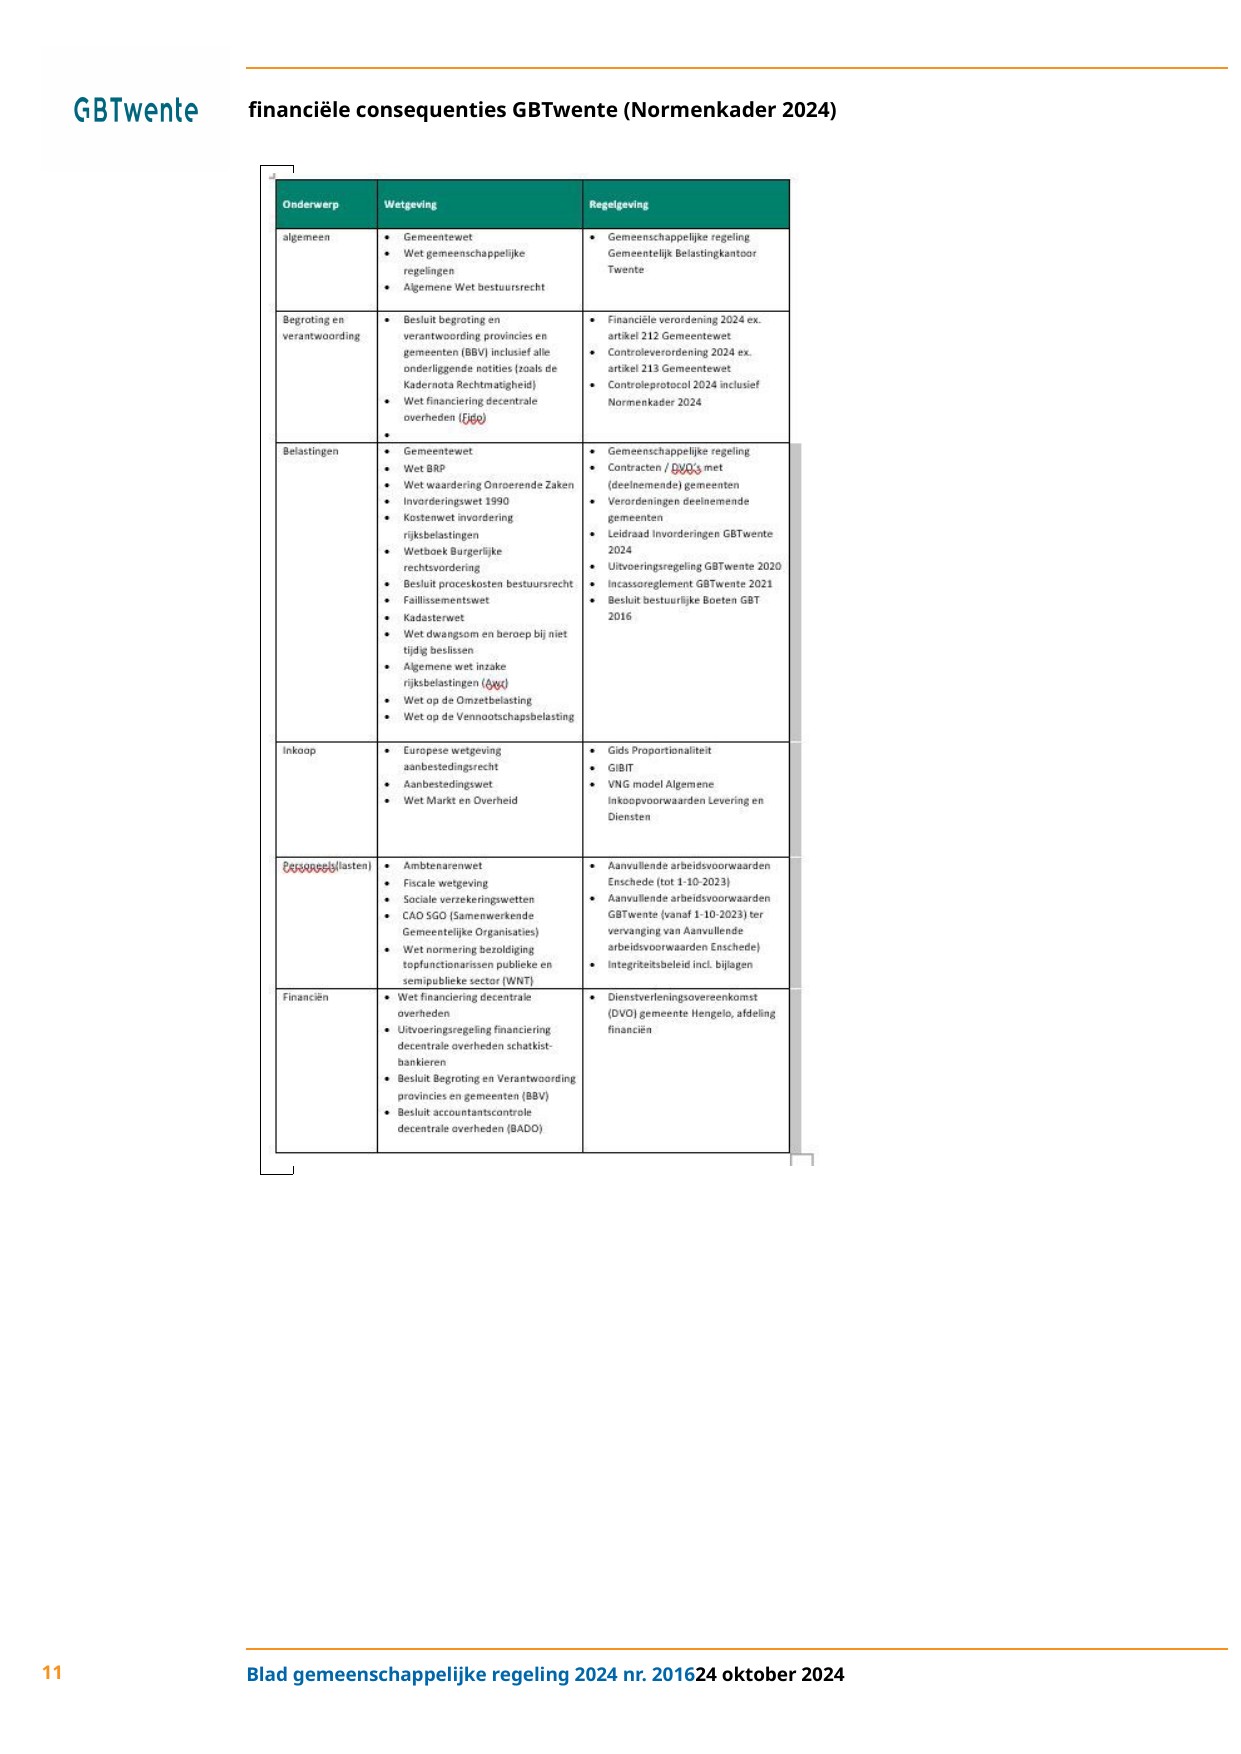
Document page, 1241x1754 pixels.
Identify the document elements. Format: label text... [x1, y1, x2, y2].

text financiële consequenties GBTwente (Normenkader 2024) [248, 95, 1152, 123]
picture [41, 47, 231, 172]
picture [268, 173, 824, 1166]
